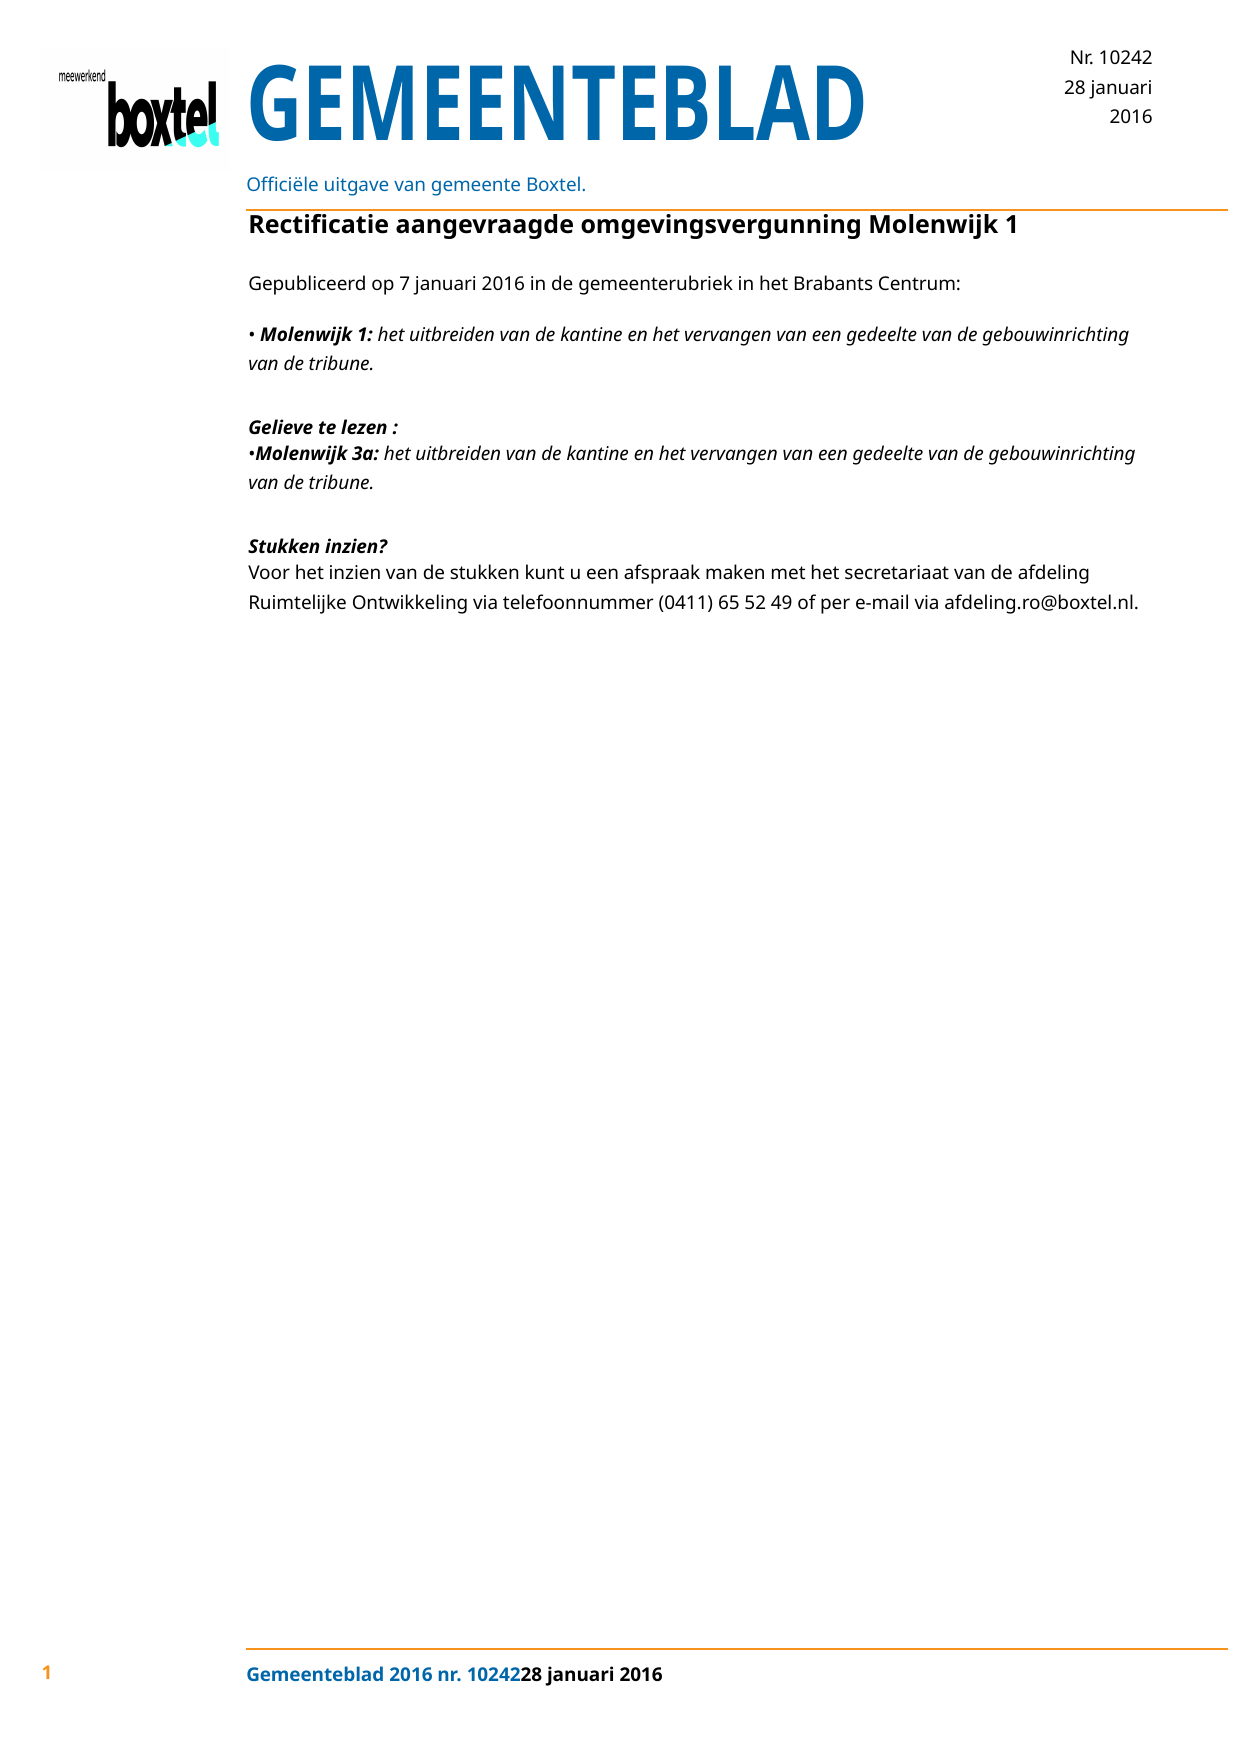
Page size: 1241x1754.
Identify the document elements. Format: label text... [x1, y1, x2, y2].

text Voor het inzien van de stukken kunt u een afspraak maken met het secretariaat van de afdeling Ruimtelijke Ontwikkeling via telefoonnummer (0411) 65 52 49 of per e-mail via afdeling.ro@boxtel.nl. [248, 559, 1152, 614]
text Gelieve te lezen : [248, 414, 1152, 440]
text •Molenwijk 3a: het uitbreiden van de kantine en het vervangen van een gedeelte van de gebouwinrichting van de tribune. [248, 440, 1152, 495]
text Rectificatie aangevraagde omgevingsvergunning Molenwijk 1 [248, 211, 1152, 241]
text Stukken inzien? [248, 533, 1152, 559]
text • Molenwijk 1: het uitbreiden van de kantine en het vervangen van een gedeelte van de gebouwinrichting van de tribune. [248, 321, 1152, 376]
picture [41, 47, 231, 172]
text Gepubliceerd op 7 januari 2016 in de gemeenterubriek in het Brabants Centrum: [248, 270, 1152, 296]
